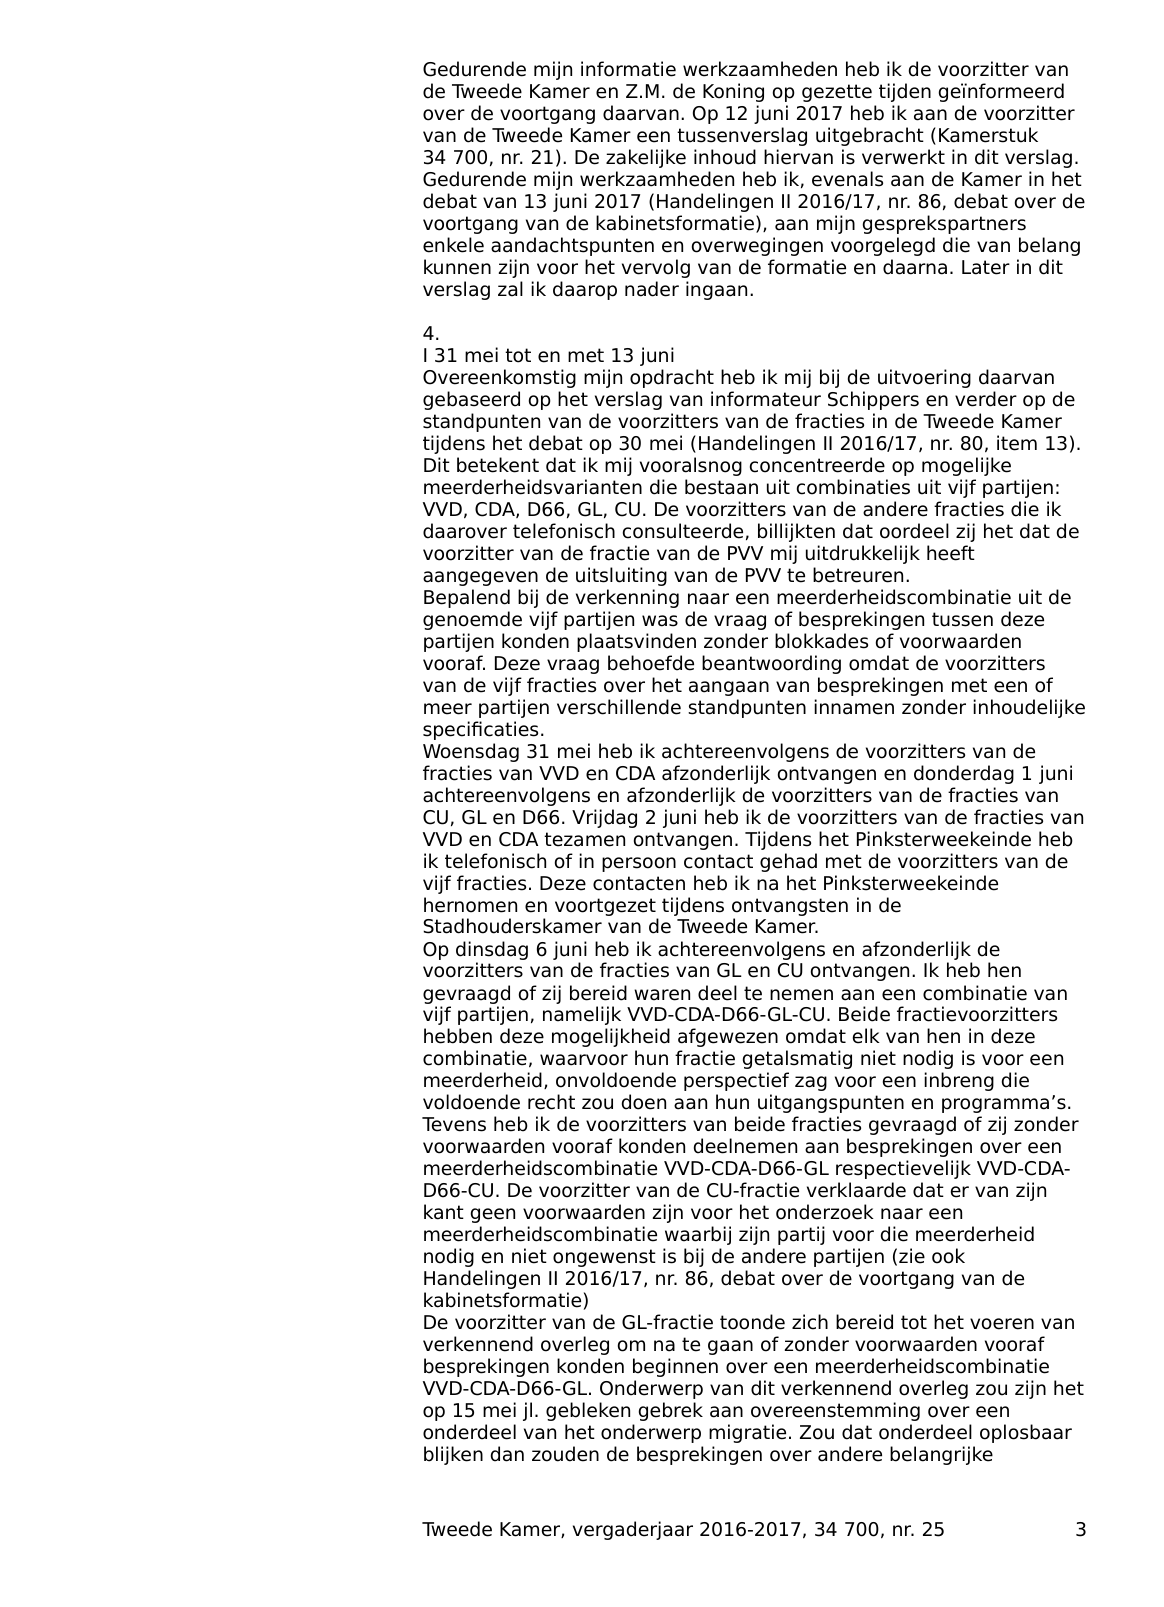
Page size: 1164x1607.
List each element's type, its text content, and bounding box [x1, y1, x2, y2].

text I 31 mei tot en met 13 juni [422, 345, 1087, 367]
text Woensdag 31 mei heb ik achtereenvolgens de voorzitters van de fracties van VVD en CDA afzonderlijk ontvangen en donderdag 1 juni achtereenvolgens en afzonderlijk de voorzitters van de fracties van CU, GL en D66. Vrijdag 2 juni heb ik de voorzitters van de fracties van VVD en CDA tezamen ontvangen. Tijdens het Pinksterweekeinde heb ik telefonisch of in persoon contact gehad met de voorzitters van de vijf fracties. Deze contacten heb ik na het Pinksterweekeinde hernomen en voortgezet tijdens ontvangsten in de Stadhouderskamer van de Tweede Kamer. [422, 741, 1087, 938]
text Overeenkomstig mijn opdracht heb ik mij bij de uitvoering daarvan gebaseerd op het verslag van informateur Schippers en verder op de standpunten van de voorzitters van de fracties in de Tweede Kamer tijdens het debat op 30 mei (Handelingen II 2016/17, nr. 80, item 13). Dit betekent dat ik mij vooralsnog concentreerde op mogelijke meerderheidsvarianten die bestaan uit combinaties uit vijf partijen: VVD, CDA, D66, GL, CU. De voorzitters van de andere fracties die ik daarover telefonisch consulteerde, billijkten dat oordeel zij het dat de voorzitter van de fractie van de PVV mij uitdrukkelijk heeft aangegeven de uitsluiting van de PVV te betreuren. [422, 367, 1087, 587]
text 4. [422, 323, 1087, 345]
text Bepalend bij de verkenning naar een meerderheidscombinatie uit de genoemde vijf partijen was de vraag of besprekingen tussen deze partijen konden plaatsvinden zonder blokkades of voorwaarden vooraf. Deze vraag behoefde beantwoording omdat de voorzitters van de vijf fracties over het aangaan van besprekingen met een of meer partijen verschillende standpunten innamen zonder inhoudelijke specificaties. [422, 587, 1087, 741]
text De voorzitter van de GL-fractie toonde zich bereid tot het voeren van verkennend overleg om na te gaan of zonder voorwaarden vooraf besprekingen konden beginnen over een meerderheidscombinatie VVD-CDA-D66-GL. Onderwerp van dit verkennend overleg zou zijn het op 15 mei jl. gebleken gebrek aan overeenstemming over een onderdeel van het onderwerp migratie. Zou dat onderdeel oplosbaar blijken dan zouden de besprekingen over andere belangrijke [422, 1312, 1087, 1466]
text Gedurende mijn informatie werkzaamheden heb ik de voorzitter van de Tweede Kamer en Z.M. de Koning op gezette tijden geïnformeerd over de voortgang daarvan. Op 12 juni 2017 heb ik aan de voorzitter van de Tweede Kamer een tussenverslag uitgebracht (Kamerstuk 34 700, nr. 21). De zakelijke inhoud hiervan is verwerkt in dit verslag. Gedurende mijn werkzaamheden heb ik, evenals aan de Kamer in het debat van 13 juni 2017 (Handelingen II 2016/17, nr. 86, debat over de voortgang van de kabinetsformatie), aan mijn gesprekspartners enkele aandachtspunten en overwegingen voorgelegd die van belang kunnen zijn voor het vervolg van de formatie en daarna. Later in dit verslag zal ik daarop nader ingaan. [422, 59, 1087, 301]
text Op dinsdag 6 juni heb ik achtereenvolgens en afzonderlijk de voorzitters van de fracties van GL en CU ontvangen. Ik heb hen gevraagd of zij bereid waren deel te nemen aan een combinatie van vijf partijen, namelijk VVD-CDA-D66-GL-CU. Beide fractievoorzitters hebben deze mogelijkheid afgewezen omdat elk van hen in deze combinatie, waarvoor hun fractie getalsmatig niet nodig is voor een meerderheid, onvoldoende perspectief zag voor een inbreng die voldoende recht zou doen aan hun uitgangspunten en programma’s. Tevens heb ik de voorzitters van beide fracties gevraagd of zij zonder voorwaarden vooraf konden deelnemen aan besprekingen over een meerderheidscombinatie VVD-CDA-D66-GL respectievelijk VVD-CDA-D66-CU. De voorzitter van de CU-fractie verklaarde dat er van zijn kant geen voorwaarden zijn voor het onderzoek naar een meerderheidscombinatie waarbij zijn partij voor die meerderheid nodig en niet ongewenst is bij de andere partijen (zie ook Handelingen II 2016/17, nr. 86, debat over de voortgang van de kabinetsformatie) [422, 938, 1087, 1312]
